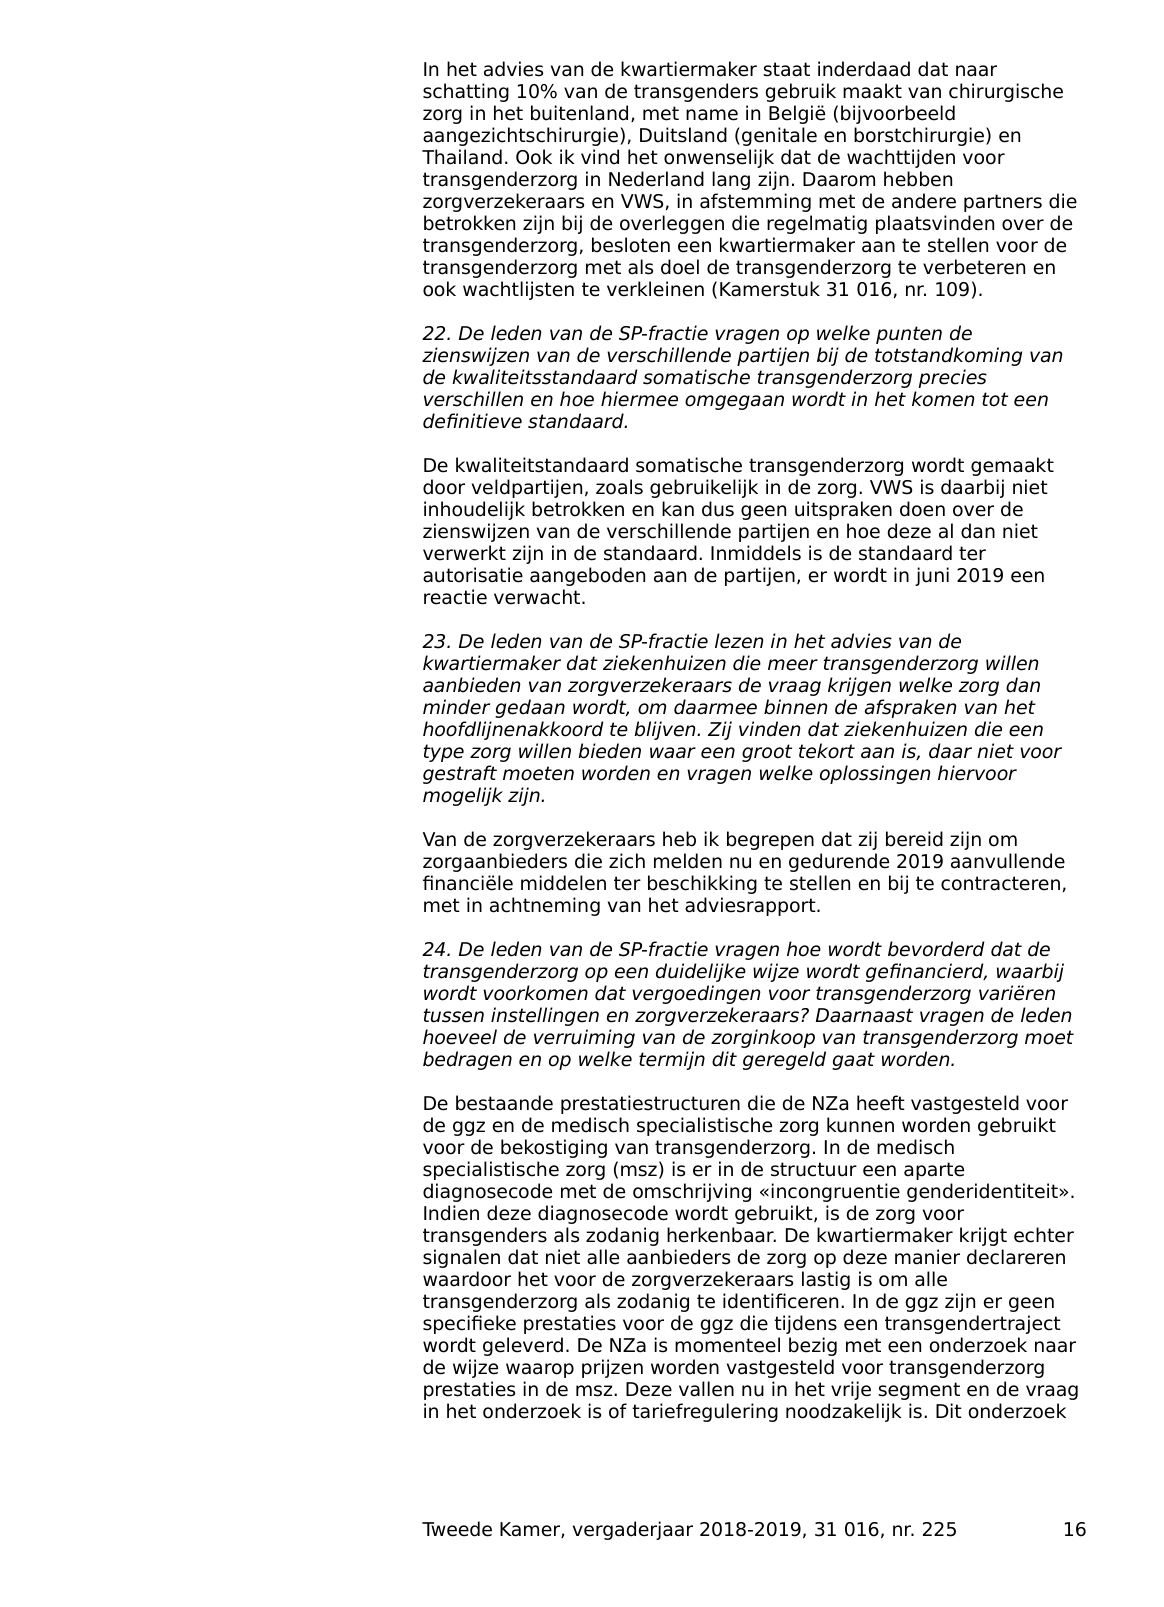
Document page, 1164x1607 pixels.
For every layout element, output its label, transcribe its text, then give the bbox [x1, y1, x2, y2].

text 24. De leden van de SP-fractie vragen hoe wordt bevorderd dat de transgenderzorg op een duidelijke wijze wordt gefinancierd, waarbij wordt voorkomen dat vergoedingen voor transgenderzorg variëren tussen instellingen en zorgverzekeraars? Daarnaast vragen de leden hoeveel de verruiming van de zorginkoop van transgenderzorg moet bedragen en op welke termijn dit geregeld gaat worden. [422, 939, 1087, 1071]
text 23. De leden van de SP-fractie lezen in het advies van de kwartiermaker dat ziekenhuizen die meer transgenderzorg willen aanbieden van zorgverzekeraars de vraag krijgen welke zorg dan minder gedaan wordt, om daarmee binnen de afspraken van het hoofdlijnenakkoord te blijven. Zij vinden dat ziekenhuizen die een type zorg willen bieden waar een groot tekort aan is, daar niet voor gestraft moeten worden en vragen welke oplossingen hiervoor mogelijk zijn. [422, 631, 1087, 807]
text 22. De leden van de SP-fractie vragen op welke punten de zienswijzen van de verschillende partijen bij de totstandkoming van de kwaliteitsstandaard somatische transgenderzorg precies verschillen en hoe hiermee omgegaan wordt in het komen tot een definitieve standaard. [422, 323, 1087, 433]
text Van de zorgverzekeraars heb ik begrepen dat zij bereid zijn om zorgaanbieders die zich melden nu en gedurende 2019 aanvullende financiële middelen ter beschikking te stellen en bij te contracteren, met in achtneming van het adviesrapport. [422, 829, 1087, 917]
text De bestaande prestatiestructuren die de NZa heeft vastgesteld voor de ggz en de medisch specialistische zorg kunnen worden gebruikt voor de bekostiging van transgenderzorg. In de medisch specialistische zorg (msz) is er in de structuur een aparte diagnosecode met de omschrijving «incongruentie genderidentiteit». Indien deze diagnosecode wordt gebruikt, is de zorg voor transgenders als zodanig herkenbaar. De kwartiermaker krijgt echter signalen dat niet alle aanbieders de zorg op deze manier declareren waardoor het voor de zorgverzekeraars lastig is om alle transgenderzorg als zodanig te identificeren. In de ggz zijn er geen specifieke prestaties voor de ggz die tijdens een transgendertraject wordt geleverd. De NZa is momenteel bezig met een onderzoek naar de wijze waarop prijzen worden vastgesteld voor transgenderzorg prestaties in de msz. Deze vallen nu in het vrije segment en de vraag in het onderzoek is of tariefregulering noodzakelijk is. Dit onderzoek [422, 1093, 1087, 1423]
text In het advies van de kwartiermaker staat inderdaad dat naar schatting 10% van de transgenders gebruik maakt van chirurgische zorg in het buitenland, met name in België (bijvoorbeeld aangezichtschirurgie), Duitsland (genitale en borstchirurgie) en Thailand. Ook ik vind het onwenselijk dat de wachttijden voor transgenderzorg in Nederland lang zijn. Daarom hebben zorgverzekeraars en VWS, in afstemming met de andere partners die betrokken zijn bij de overleggen die regelmatig plaatsvinden over de transgenderzorg, besloten een kwartiermaker aan te stellen voor de transgenderzorg met als doel de transgenderzorg te verbeteren en ook wachtlijsten te verkleinen (Kamerstuk 31 016, nr. 109). [422, 59, 1087, 301]
text De kwaliteitstandaard somatische transgenderzorg wordt gemaakt door veldpartijen, zoals gebruikelijk in de zorg. VWS is daarbij niet inhoudelijk betrokken en kan dus geen uitspraken doen over de zienswijzen van de verschillende partijen en hoe deze al dan niet verwerkt zijn in de standaard. Inmiddels is de standaard ter autorisatie aangeboden aan de partijen, er wordt in juni 2019 een reactie verwacht. [422, 455, 1087, 609]
